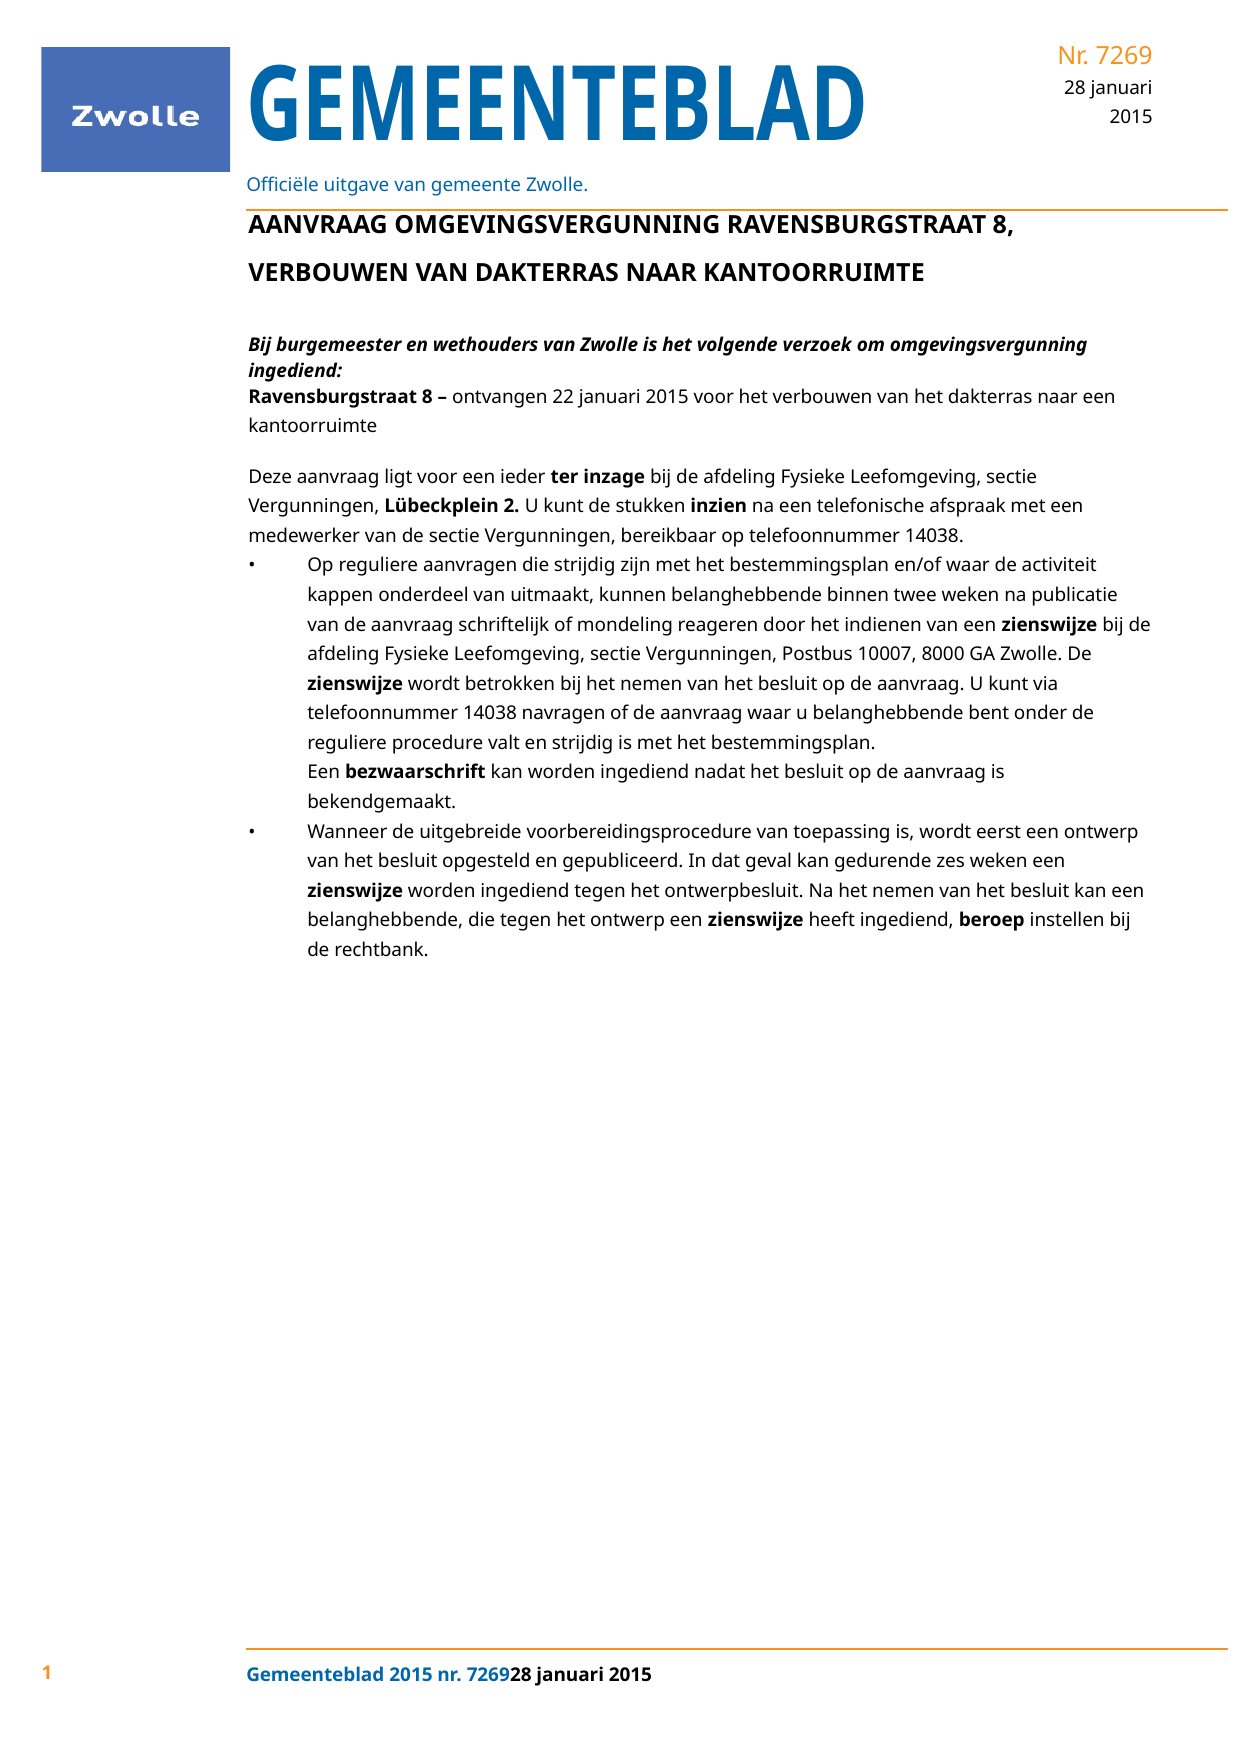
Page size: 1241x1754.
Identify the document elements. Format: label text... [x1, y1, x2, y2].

picture [41, 47, 231, 172]
text Deze aanvraag ligt voor een ieder ter inzage bij de afdeling Fysieke Leefomgeving, sectie Vergunningen, Lübeckplein 2. U kunt de stukken inzien na een telefonische afspraak met een medewerker van de sectie Vergunningen, bereikbaar op telefoonnummer 14038. [248, 463, 1152, 548]
list Wanneer de uitgebreide voorbereidingsprocedure van toepassing is, wordt eerst een ontwerp van het besluit opgesteld en gepubliceerd. In dat geval kan gedurende zes weken een zienswijze worden ingediend tegen het ontwerpbesluit. Na het nemen van het besluit kan een belanghebbende, die tegen het ontwerp een zienswijze heeft ingediend, beroep instellen bij de rechtbank. [248, 818, 1152, 962]
text Bij burgemeester en wethouders van Zwolle is het volgende verzoek om omgevingsvergunning ingediend: [248, 331, 1152, 383]
text Ravensburgstraat 8 – ontvangen 22 januari 2015 voor het verbouwen van het dakterras naar een kantoorruimte [248, 383, 1152, 438]
text AANVRAAG OMGEVINGSVERGUNNING RAVENSBURGSTRAAT 8, VERBOUWEN VAN DAKTERRAS NAAR KANTOORRUIMTE [248, 211, 1152, 288]
list Een bezwaarschrift kan worden ingediend nadat het besluit op de aanvraag is bekendgemaakt. [248, 759, 1152, 814]
list Op reguliere aanvragen die strijdig zijn met het bestemmingsplan en/of waar de activiteit kappen onderdeel van uitmaakt, kunnen belanghebbende binnen twee weken na publicatie van de aanvraag schriftelijk of mondeling reageren door het indienen van een zienswijze bij de afdeling Fysieke Leefomgeving, sectie Vergunningen, Postbus 10007, 8000 GA Zwolle. De zienswijze wordt betrokken bij het nemen van het besluit op de aanvraag. U kunt via telefoonnummer 14038 navragen of de aanvraag waar u belanghebbende bent onder de reguliere procedure valt en strijdig is met het bestemmingsplan. [248, 552, 1152, 755]
